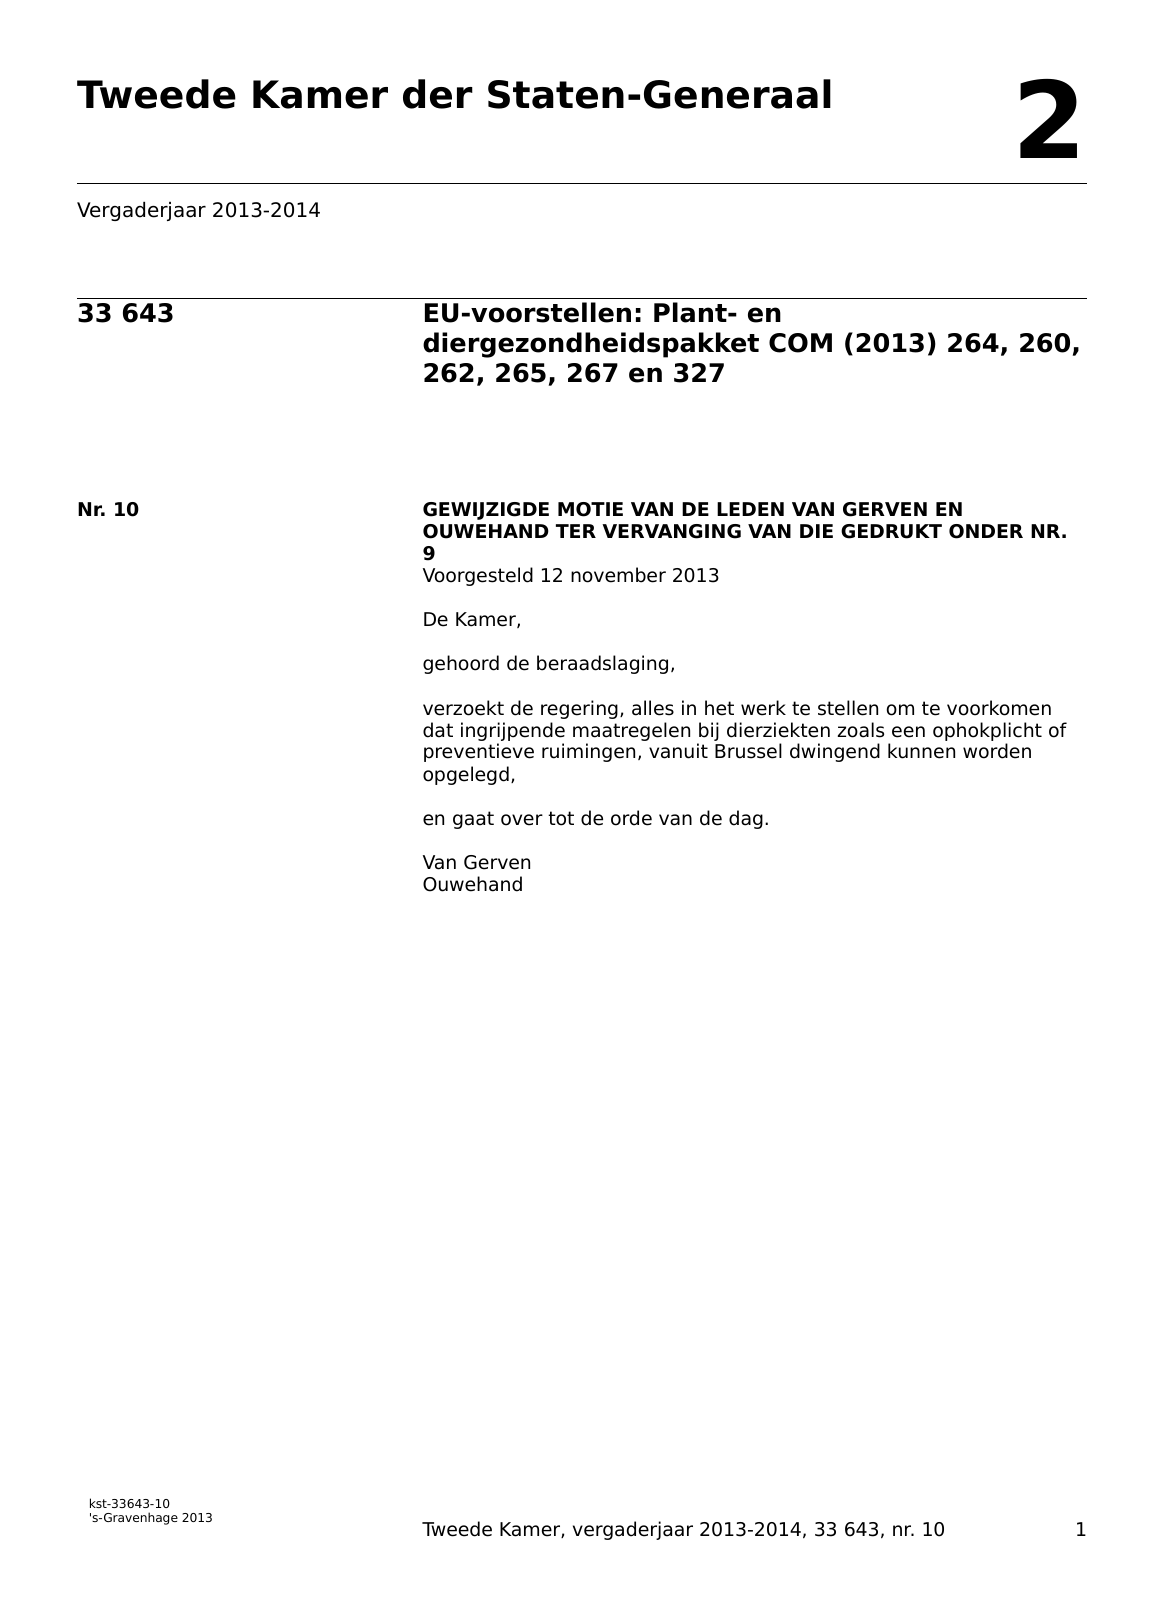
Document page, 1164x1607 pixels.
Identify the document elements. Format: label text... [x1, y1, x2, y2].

text De Kamer, [422, 609, 1087, 631]
text Ouwehand [422, 874, 1087, 896]
subtitle Nr. 10 GEWIJZIGDE MOTIE VAN DE LEDEN VAN GERVEN EN OUWEHAND TER VERVANGING VAN DIE GEDRUKT ONDER NR. 9 [77, 499, 1087, 565]
text en gaat over tot de orde van de dag. [422, 808, 1087, 829]
text 's-Gravenhage 2013 [88, 1511, 323, 1525]
table_header Tweede Kamer der Staten-Generaal [77, 59, 886, 183]
text Voorgesteld 12 november 2013 [422, 565, 1087, 587]
text kst-33643-10 [88, 1497, 323, 1511]
table_cell Vergaderjaar 2013-2014 [77, 184, 1087, 298]
text gehoord de beraadslaging, [422, 653, 1087, 675]
table_header 2 [886, 59, 1087, 183]
text Van Gerven [422, 852, 1087, 874]
text verzoekt de regering, alles in het werk te stellen om te voorkomen dat ingrijpende maatregelen bij dierziekten zoals een ophokplicht of preventieve ruimingen, vanuit Brussel dwingend kunnen worden opgelegd, [422, 697, 1087, 785]
subtitle 33 643 EU-voorstellen: Plant- en diergezondheidspakket COM (2013) 264, 260, 262, 265, 267 en 327 [77, 299, 1087, 388]
